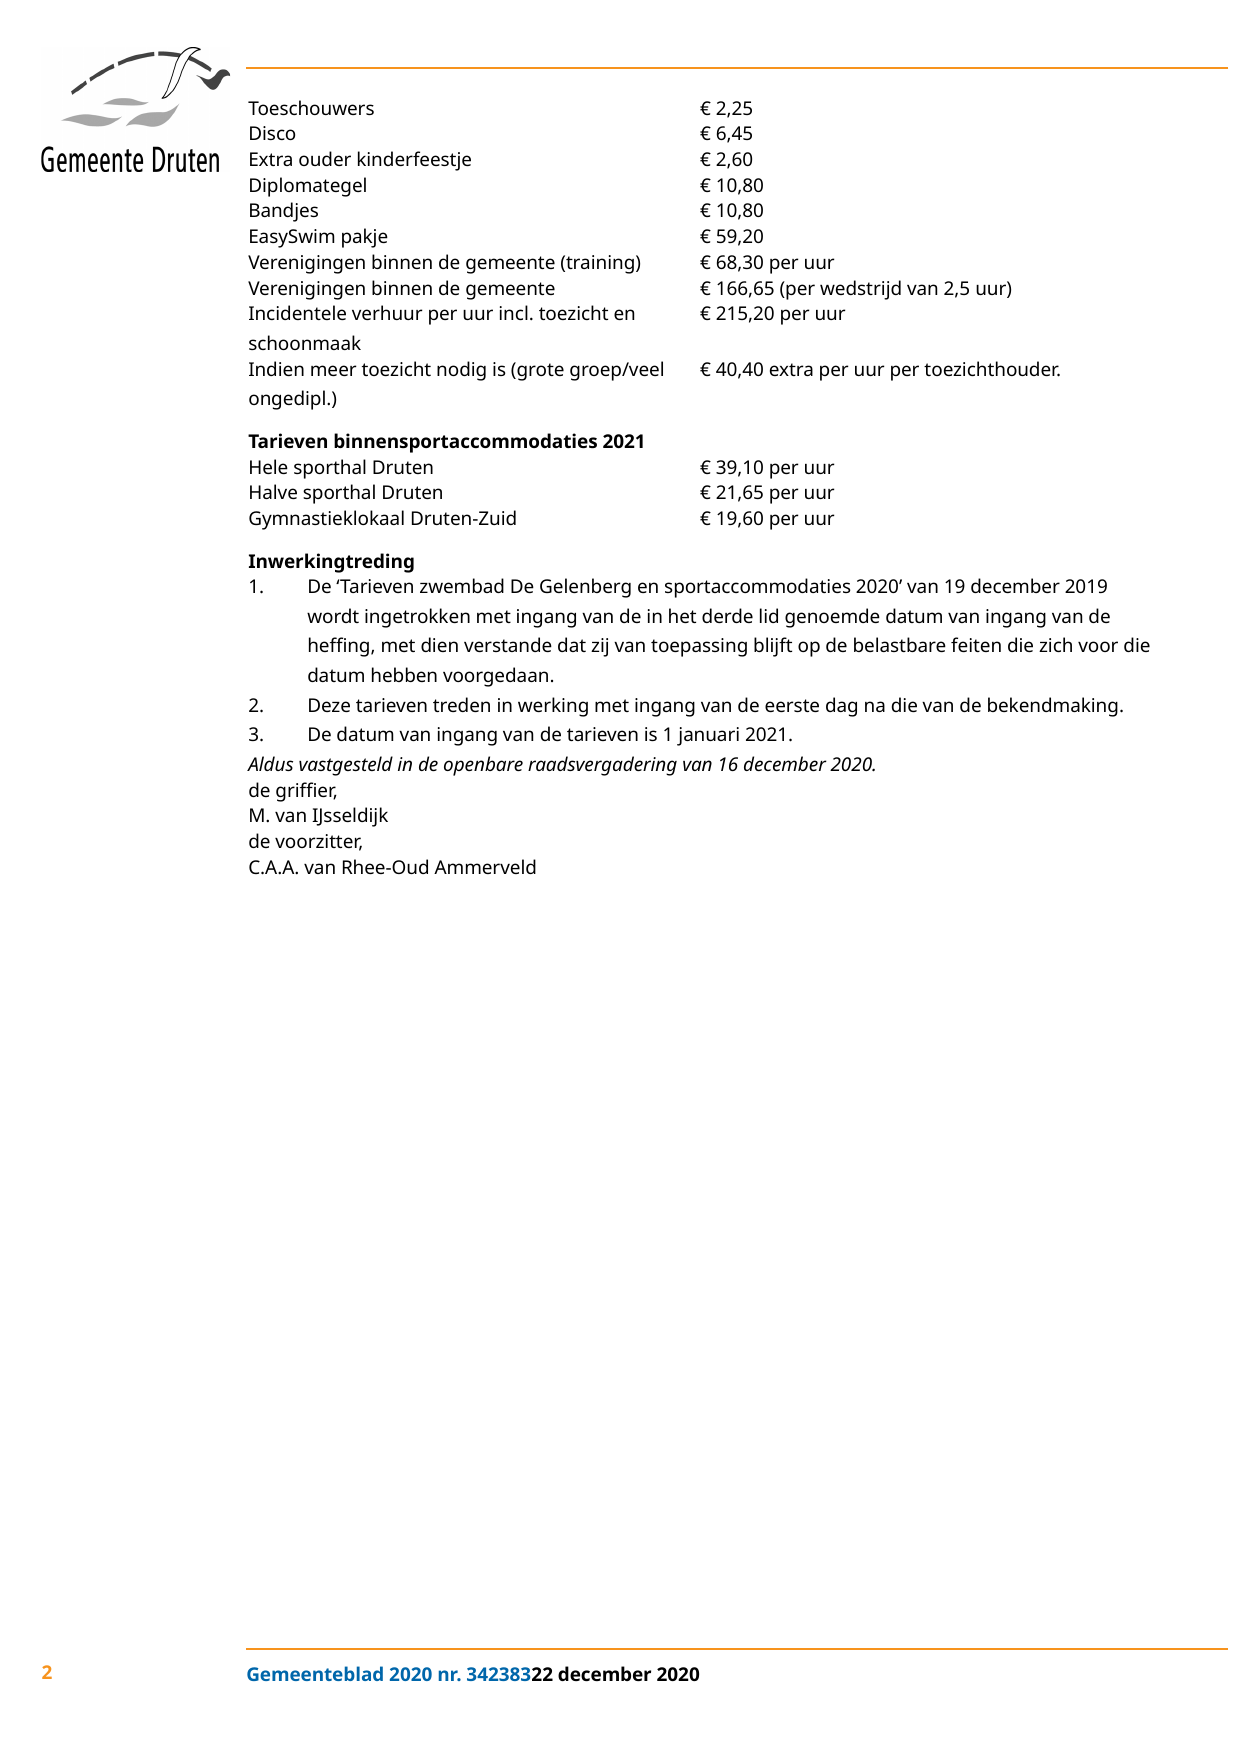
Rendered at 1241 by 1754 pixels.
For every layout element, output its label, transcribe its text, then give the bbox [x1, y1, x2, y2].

table_cell € 21,65 per uur [700, 480, 1152, 505]
list Deze tarieven treden in werking met ingang van de eerste dag na die van de bekendmaking. [248, 692, 1152, 718]
table_header € 39,10 per uur [700, 454, 1152, 479]
text de voorzitter, [248, 828, 1152, 854]
text C.A.A. van Rhee-Oud Ammerveld [248, 854, 1152, 880]
table_cell € 19,60 per uur [700, 505, 1152, 531]
table_cell Verenigingen binnen de gemeente [248, 275, 700, 301]
table_cell € 68,30 per uur [700, 249, 1152, 275]
picture [41, 47, 231, 172]
table_cell € 10,80 [700, 198, 1152, 223]
text M. van IJsseldijk [248, 802, 1152, 828]
table_cell € 6,45 [700, 121, 1152, 146]
list De ‘Tarieven zwembad De Gelenberg en sportaccommodaties 2020’ van 19 december 2019 wordt ingetrokken met ingang van de in het derde lid genoemde datum van ingang van de heffing, met dien verstande dat zij van toepassing blijft op de belastbare feiten die zich voor die datum hebben voorgedaan. [248, 573, 1152, 688]
table_cell € 166,65 (per wedstrijd van 2,5 uur) [700, 275, 1152, 301]
table_header Hele sporthal Druten [248, 454, 700, 479]
table_cell Diplomategel [248, 172, 700, 198]
table_cell Incidentele verhuur per uur incl. toezicht en schoonmaak [248, 301, 700, 356]
table_cell Bandjes [248, 198, 700, 223]
table_cell EasySwim pakje [248, 224, 700, 249]
text Aldus vastgesteld in de openbare raadsvergadering van 16 december 2020. [248, 751, 1152, 777]
text de griffier, [248, 777, 1152, 802]
table_cell Indien meer toezicht nodig is (grote groep/veel ongedipl.) [248, 356, 700, 411]
table_cell Extra ouder kinderfeestje [248, 146, 700, 172]
table_cell € 2,60 [700, 146, 1152, 172]
table_cell € 10,80 [700, 172, 1152, 198]
table_cell € 215,20 per uur [700, 301, 1152, 356]
list De datum van ingang van de tarieven is 1 januari 2021. [248, 721, 1152, 747]
table_cell Gymnastieklokaal Druten-Zuid [248, 505, 700, 531]
table_cell Verenigingen binnen de gemeente (training) [248, 249, 700, 275]
text Tarieven binnensportaccommodaties 2021 [248, 428, 1152, 454]
text Inwerkingtreding [248, 548, 1152, 573]
table_cell € 59,20 [700, 224, 1152, 249]
table_cell Halve sporthal Druten [248, 480, 700, 505]
table_cell € 2,25 [700, 95, 1152, 121]
table_cell € 40,40 extra per uur per toezichthouder. [700, 356, 1152, 411]
table_cell Disco [248, 121, 700, 146]
table_cell Toeschouwers [248, 95, 700, 121]
